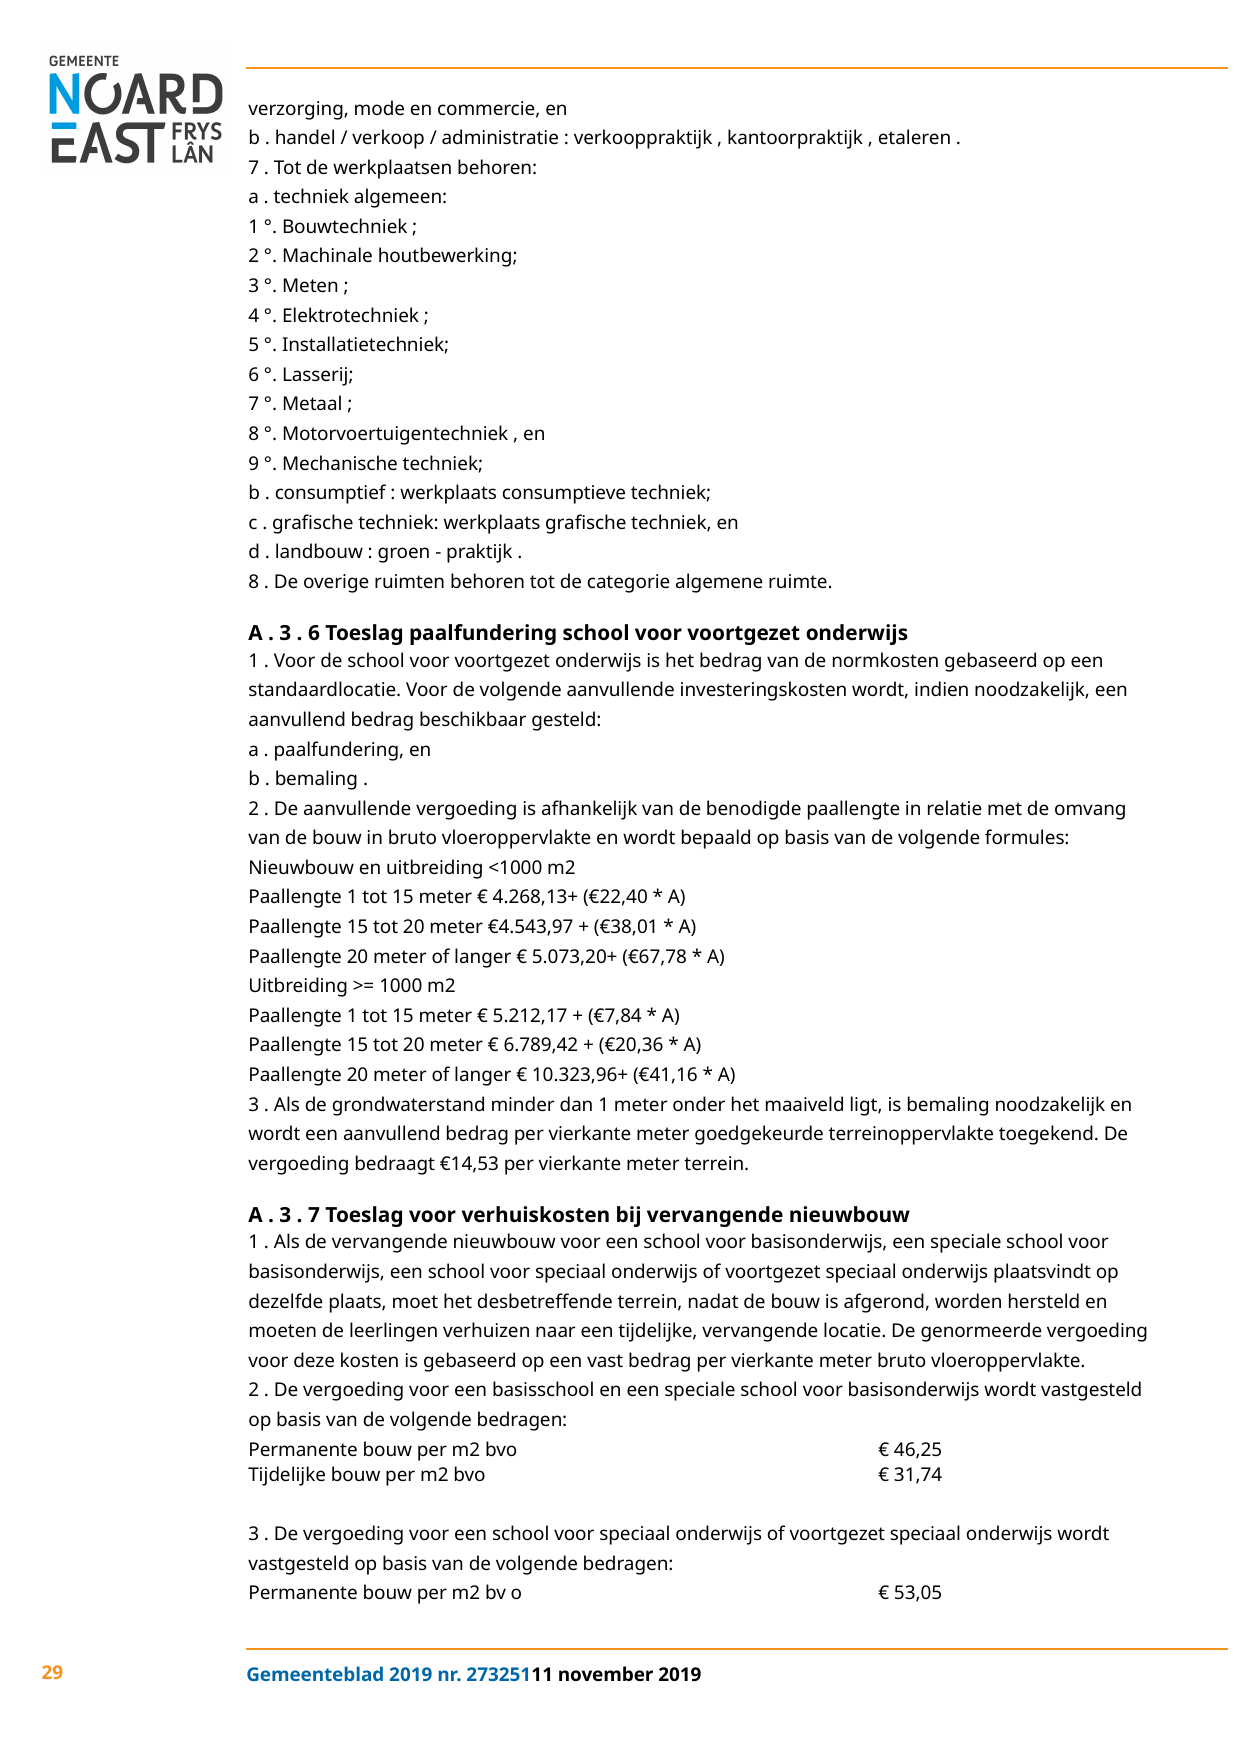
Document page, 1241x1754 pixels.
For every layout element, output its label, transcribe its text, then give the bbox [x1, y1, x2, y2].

text 8 °. Motorvoertuigentechniek , en [248, 420, 1152, 446]
text d . landbouw : groen - praktijk . [248, 538, 1152, 564]
text A . 3 . 6 Toeslag paalfundering school voor voortgezet onderwijs [248, 618, 1152, 647]
text 7 °. Metaal ; [248, 391, 1152, 416]
text c . grafische techniek: werkplaats grafische techniek, en [248, 509, 1152, 535]
text a . techniek algemeen: [248, 183, 1152, 209]
table_header € 53,05 [878, 1580, 1152, 1605]
text b . handel / verkoop / administratie : verkooppraktijk , kantoorpraktijk , etaleren . [248, 124, 1152, 150]
text b . consumptief : werkplaats consumptieve techniek; [248, 479, 1152, 505]
text 2 °. Machinale houtbewerking; [248, 243, 1152, 268]
text 5 °. Installatietechniek; [248, 331, 1152, 357]
text b . bemaling . [248, 765, 1152, 791]
text 1 °. Bouwtechniek ; [248, 213, 1152, 239]
table_header Permanente bouw per m2 bv o [248, 1580, 878, 1605]
text 4 °. Elektrotechniek ; [248, 302, 1152, 328]
text Paallengte 20 meter of langer € 5.073,20+ (€67,78 * A) [248, 943, 1152, 968]
table_cell € 31,74 [878, 1462, 1152, 1487]
table_header € 46,25 [878, 1436, 1152, 1462]
table_header Permanente bouw per m2 bvo [248, 1436, 878, 1462]
text Paallengte 1 tot 15 meter € 5.212,17 + (€7,84 * A) [248, 1002, 1152, 1028]
text Nieuwbouw en uitbreiding <1000 m2 [248, 854, 1152, 880]
text 9 °. Mechanische techniek; [248, 450, 1152, 476]
text 6 °. Lasserij; [248, 361, 1152, 387]
text 8 . De overige ruimten behoren tot de categorie algemene ruimte. [248, 568, 1152, 594]
text verzorging, mode en commercie, en [248, 95, 1152, 121]
text Uitbreiding >= 1000 m2 [248, 972, 1152, 998]
text 1 . Voor de school voor voortgezet onderwijs is het bedrag van de normkosten gebaseerd op een standaardlocatie. Voor de volgende aanvullende investeringskosten wordt, indien noodzakelijk, een aanvullend bedrag beschikbaar gesteld: [248, 647, 1152, 732]
text 1 . Als de vervangende nieuwbouw voor een school voor basisonderwijs, een speciale school voor basisonderwijs, een school voor speciaal onderwijs of voortgezet speciaal onderwijs plaatsvindt op dezelfde plaats, moet het desbetreffende terrein, nadat de bouw is afgerond, worden hersteld en moeten de leerlingen verhuizen naar een tijdelijke, vervangende locatie. De genormeerde vergoeding voor deze kosten is gebaseerd op een vast bedrag per vierkante meter bruto vloeroppervlakte. [248, 1229, 1152, 1373]
table_cell Tijdelijke bouw per m2 bvo [248, 1462, 878, 1487]
text Paallengte 15 tot 20 meter €4.543,97 + (€38,01 * A) [248, 913, 1152, 939]
text 2 . De vergoeding voor een basisschool en een speciale school voor basisonderwijs wordt vastgesteld op basis van de volgende bedragen: [248, 1377, 1152, 1432]
text a . paalfundering, en [248, 736, 1152, 761]
text 3 °. Meten ; [248, 272, 1152, 298]
picture [41, 47, 231, 172]
text 2 . De aanvullende vergoeding is afhankelijk van de benodigde paallengte in relatie met de omvang van de bouw in bruto vloeroppervlakte en wordt bepaald op basis van de volgende formules: [248, 795, 1152, 850]
text A . 3 . 7 Toeslag voor verhuiskosten bij vervangende nieuwbouw [248, 1200, 1152, 1229]
text Paallengte 15 tot 20 meter € 6.789,42 + (€20,36 * A) [248, 1032, 1152, 1057]
text 3 . Als de grondwaterstand minder dan 1 meter onder het maaiveld ligt, is bemaling noodzakelijk en wordt een aanvullend bedrag per vierkante meter goedgekeurde terreinoppervlakte toegekend. De vergoeding bedraagt €14,53 per vierkante meter terrein. [248, 1091, 1152, 1176]
text 3 . De vergoeding voor een school voor speciaal onderwijs of voortgezet speciaal onderwijs wordt vastgesteld op basis van de volgende bedragen: [248, 1520, 1152, 1576]
text Paallengte 20 meter of langer € 10.323,96+ (€41,16 * A) [248, 1061, 1152, 1087]
text 7 . Tot de werkplaatsen behoren: [248, 154, 1152, 180]
text Paallengte 1 tot 15 meter € 4.268,13+ (€22,40 * A) [248, 884, 1152, 909]
